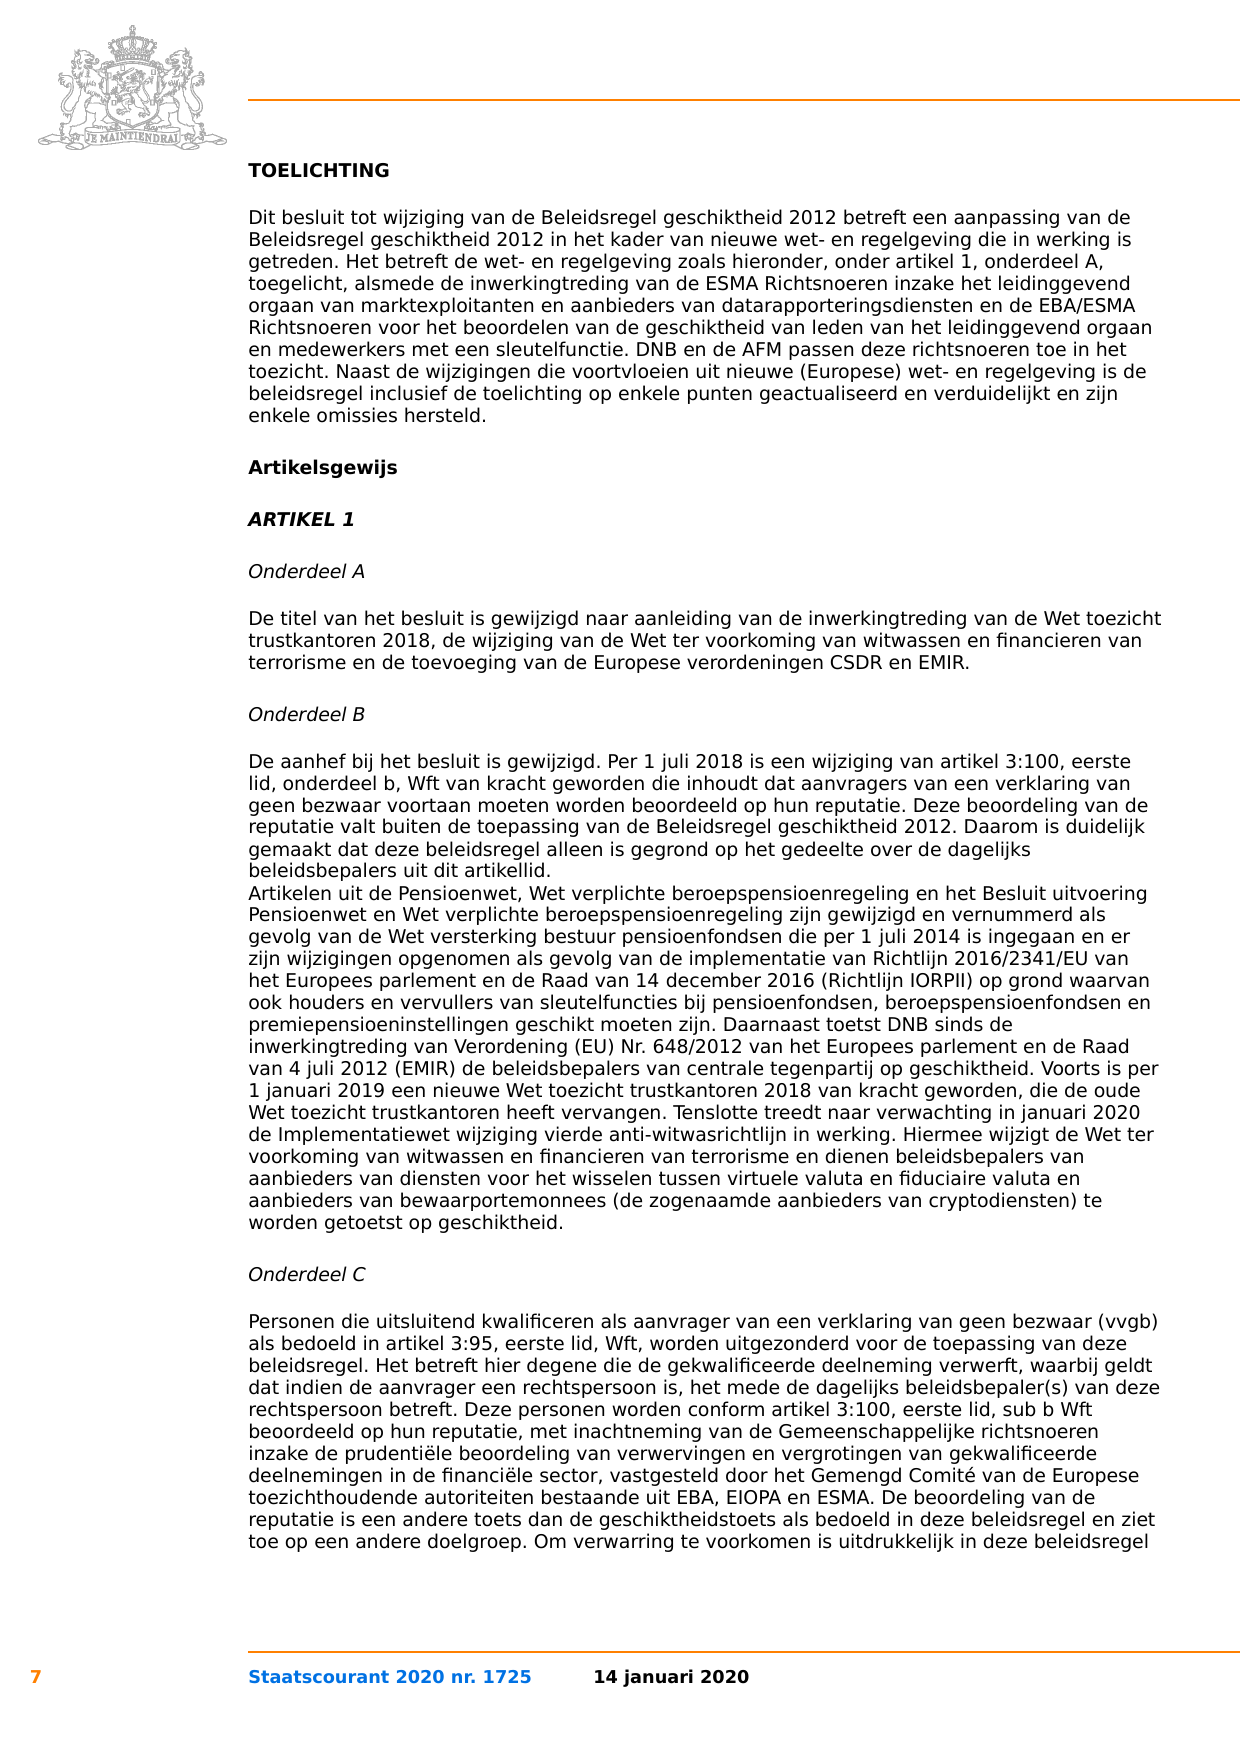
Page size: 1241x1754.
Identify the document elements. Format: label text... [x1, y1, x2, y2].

subtitle ARTIKEL 1 [248, 509, 1163, 531]
text Dit besluit tot wijziging van de Beleidsregel geschiktheid 2012 betreft een aanpassing van de Beleidsregel geschiktheid 2012 in het kader van nieuwe wet- en regelgeving die in werking is getreden. Het betreft de wet- en regelgeving zoals hieronder, onder artikel 1, onderdeel A, toegelicht, alsmede de inwerkingtreding van de ESMA Richtsnoeren inzake het leidinggevend orgaan van marktexploitanten en aanbieders van datarapporteringsdiensten en de EBA/ESMA Richtsnoeren voor het beoordelen van de geschiktheid van leden van het leidinggevend orgaan en medewerkers met een sleutelfunctie. DNB en de AFM passen deze richtsnoeren toe in het toezicht. Naast de wijzigingen die voortvloeien uit nieuwe (Europese) wet- en regelgeving is de beleidsregel inclusief de toelichting op enkele punten geactualiseerd en verduidelijkt en zijn enkele omissies hersteld. [248, 207, 1163, 427]
subtitle TOELICHTING [248, 160, 1163, 182]
subtitle Onderdeel B [248, 703, 1163, 726]
text Personen die uitsluitend kwalificeren als aanvrager van een verklaring van geen bezwaar (vvgb) als bedoeld in artikel 3:95, eerste lid, Wft, worden uitgezonderd voor de toepassing van deze beleidsregel. Het betreft hier degene die de gekwalificeerde deelneming verwerft, waarbij geldt dat indien de aanvrager een rechtspersoon is, het mede de dagelijks beleidsbepaler(s) van deze rechtspersoon betreft. Deze personen worden conform artikel 3:100, eerste lid, sub b Wft beoordeeld op hun reputatie, met inachtneming van de Gemeenschappelijke richtsnoeren inzake de prudentiële beoordeling van verwervingen en vergrotingen van gekwalificeerde deelnemingen in de financiële sector, vastgesteld door het Gemengd Comité van de Europese toezichthoudende autoriteiten bestaande uit EBA, EIOPA en ESMA. De beoordeling van de reputatie is een andere toets dan de geschiktheidstoets als bedoeld in deze beleidsregel en ziet toe op een andere doelgroep. Om verwarring te voorkomen is uitdrukkelijk in deze beleidsregel [248, 1311, 1163, 1553]
subtitle Onderdeel A [248, 561, 1163, 583]
text De titel van het besluit is gewijzigd naar aanleiding van de inwerkingtreding van de Wet toezicht trustkantoren 2018, de wijziging van de Wet ter voorkoming van witwassen en financieren van terrorisme en de toevoeging van de Europese verordeningen CSDR en EMIR. [248, 608, 1163, 673]
subtitle Artikelsgewijs [248, 457, 1163, 479]
picture [38, 25, 227, 150]
subtitle Onderdeel C [248, 1264, 1163, 1286]
text Artikelen uit de Pensioenwet, Wet verplichte beroepspensioenregeling en het Besluit uitvoering Pensioenwet en Wet verplichte beroepspensioenregeling zijn gewijzigd en vernummerd als gevolg van de Wet versterking bestuur pensioenfondsen die per 1 juli 2014 is ingegaan en er zijn wijzigingen opgenomen als gevolg van de implementatie van Richtlijn 2016/2341/EU van het Europees parlement en de Raad van 14 december 2016 (Richtlijn IORPII) op grond waarvan ook houders en vervullers van sleutelfuncties bij pensioenfondsen, beroepspensioenfondsen en premiepensioeninstellingen geschikt moeten zijn. Daarnaast toetst DNB sinds de inwerkingtreding van Verordening (EU) Nr. 648/2012 van het Europees parlement en de Raad van 4 juli 2012 (EMIR) de beleidsbepalers van centrale tegenpartij op geschiktheid. Voorts is per 1 januari 2019 een nieuwe Wet toezicht trustkantoren 2018 van kracht geworden, die de oude Wet toezicht trustkantoren heeft vervangen. Tenslotte treedt naar verwachting in januari 2020 de Implementatiewet wijziging vierde anti-witwasrichtlijn in werking. Hiermee wijzigt de Wet ter voorkoming van witwassen en financieren van terrorisme en dienen beleidsbepalers van aanbieders van diensten voor het wisselen tussen virtuele valuta en fiduciaire valuta en aanbieders van bewaarportemonnees (de zogenaamde aanbieders van cryptodiensten) te worden getoetst op geschiktheid. [248, 882, 1163, 1234]
text De aanhef bij het besluit is gewijzigd. Per 1 juli 2018 is een wijziging van artikel 3:100, eerste lid, onderdeel b, Wft van kracht geworden die inhoudt dat aanvragers van een verklaring van geen bezwaar voortaan moeten worden beoordeeld op hun reputatie. Deze beoordeling van de reputatie valt buiten de toepassing van de Beleidsregel geschiktheid 2012. Daarom is duidelijk gemaakt dat deze beleidsregel alleen is gegrond op het gedeelte over de dagelijks beleidsbepalers uit dit artikellid. [248, 751, 1163, 882]
